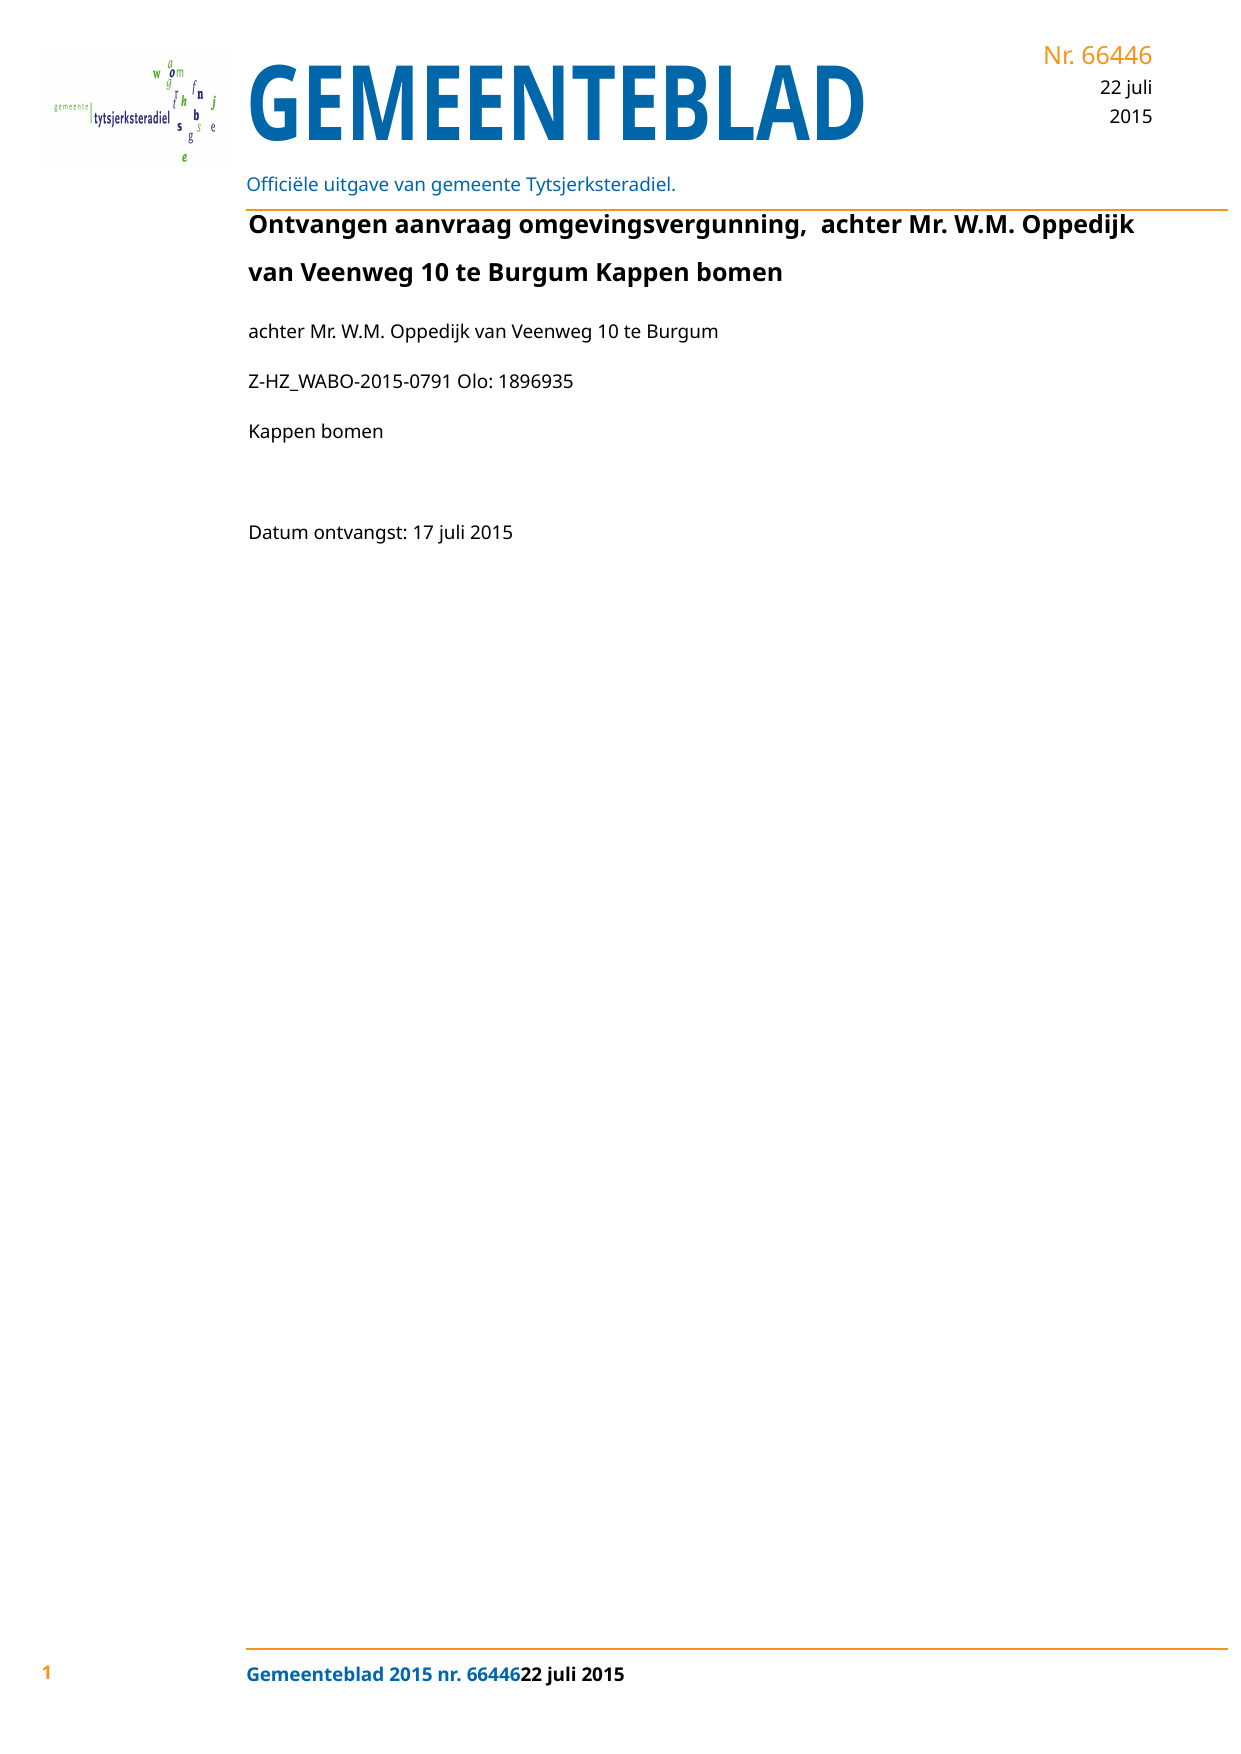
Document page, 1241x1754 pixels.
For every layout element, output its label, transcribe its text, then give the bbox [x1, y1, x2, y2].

text Z-HZ_WABO-2015-0791 Olo: 1896935 [248, 368, 1152, 394]
text Kappen bomen [248, 419, 1152, 444]
text achter Mr. W.M. Oppedijk van Veenweg 10 te Burgum [248, 318, 1152, 344]
text Datum ontvangst: 17 juli 2015 [248, 519, 1152, 545]
text Ontvangen aanvraag omgevingsvergunning, achter Mr. W.M. Oppedijk van Veenweg 10 te Burgum Kappen bomen [248, 211, 1152, 288]
picture [41, 47, 231, 172]
